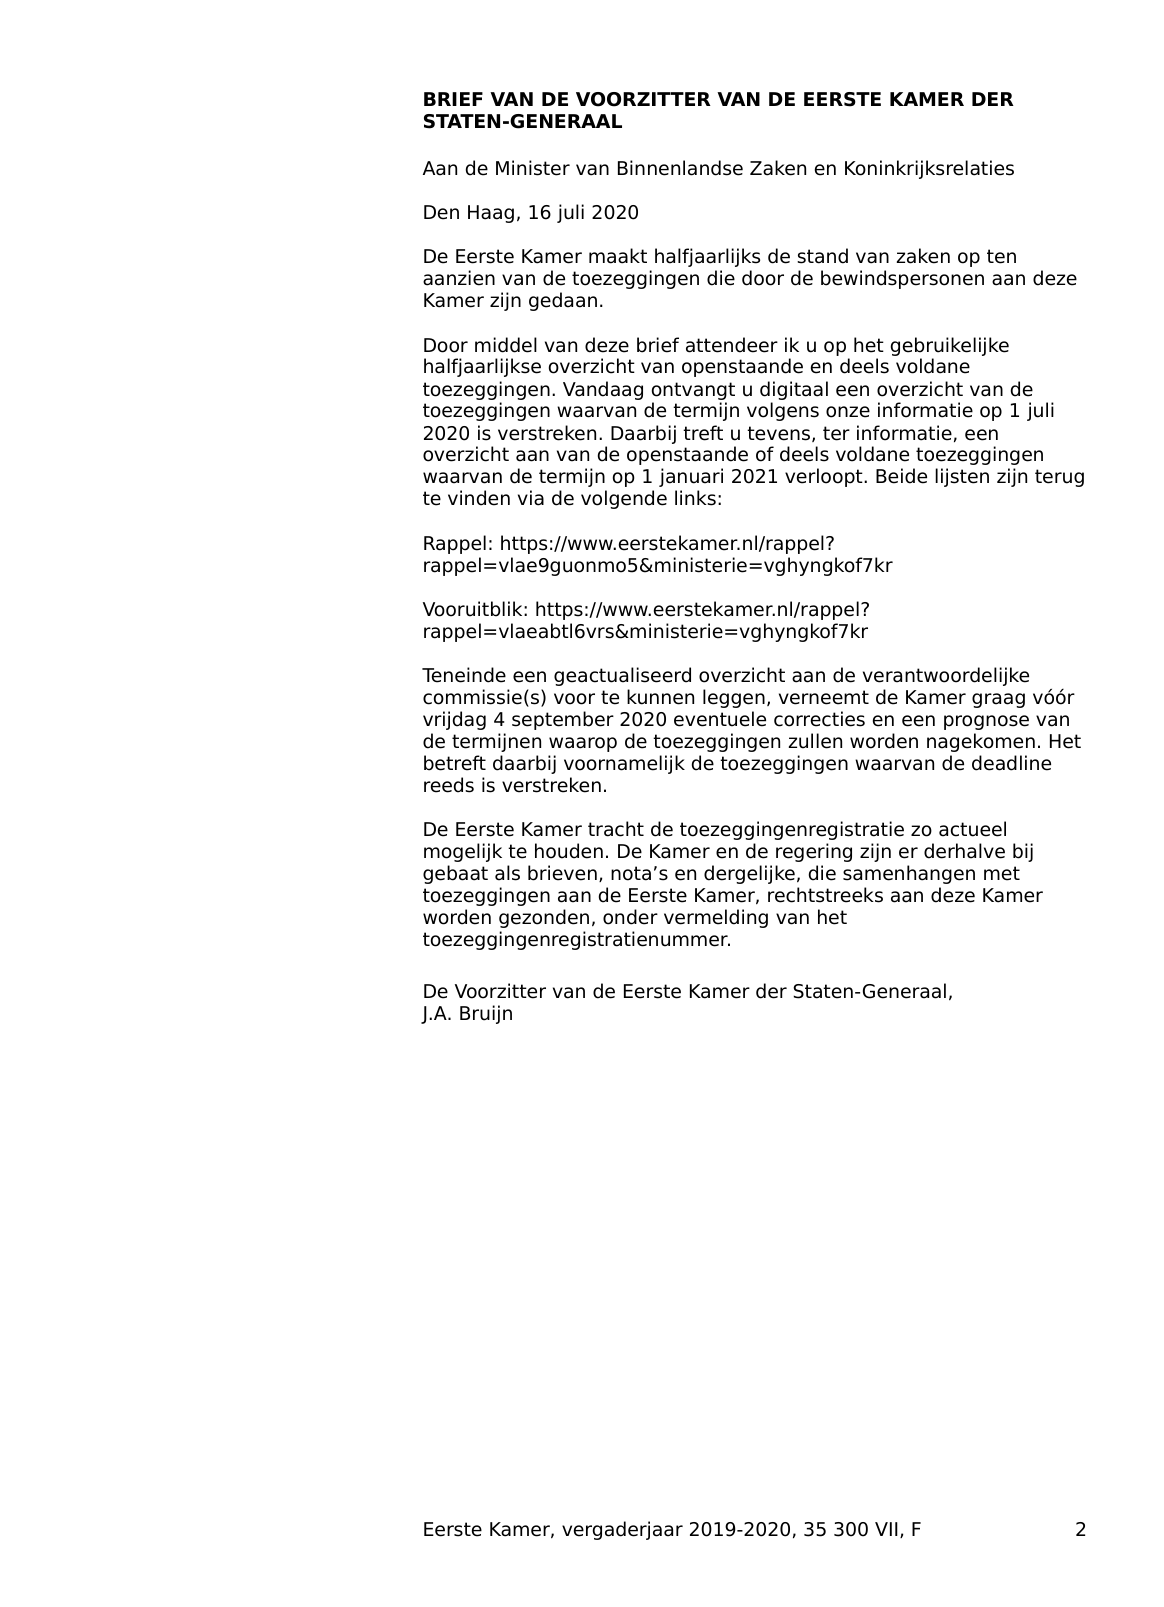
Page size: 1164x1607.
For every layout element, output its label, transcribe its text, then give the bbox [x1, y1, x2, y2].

text Den Haag, 16 juli 2020 [422, 202, 1087, 224]
text De Eerste Kamer tracht de toezeggingenregistratie zo actueel mogelijk te houden. De Kamer en de regering zijn er derhalve bij gebaat als brieven, nota’s en dergelijke, die samenhangen met toezeggingen aan de Eerste Kamer, rechtstreeks aan deze Kamer worden gezonden, onder vermelding van het toezeggingenregistratienummer. [422, 819, 1087, 951]
text Door middel van deze brief attendeer ik u op het gebruikelijke halfjaarlijkse overzicht van openstaande en deels voldane toezeggingen. Vandaag ontvangt u digitaal een overzicht van de toezeggingen waarvan de termijn volgens onze informatie op 1 juli 2020 is verstreken. Daarbij treft u tevens, ter informatie, een overzicht aan van de openstaande of deels voldane toezeggingen waarvan de termijn op 1 januari 2021 verloopt. Beide lijsten zijn terug te vinden via de volgende links: [422, 334, 1087, 510]
text Teneinde een geactualiseerd overzicht aan de verantwoordelijke commissie(s) voor te kunnen leggen, verneemt de Kamer graag vóór vrijdag 4 september 2020 eventuele correcties en een prognose van de termijnen waarop de toezeggingen zullen worden nagekomen. Het betreft daarbij voornamelijk de toezeggingen waarvan de deadline reeds is verstreken. [422, 665, 1087, 797]
subtitle BRIEF VAN DE VOORZITTER VAN DE EERSTE KAMER DER STATEN-GENERAAL [422, 89, 1087, 133]
text Vooruitblik: https://www.eerstekamer.nl/rappel?rappel=vlaeabtl6vrs&ministerie=vghyngkof7kr [422, 599, 1087, 643]
text Rappel: https://www.eerstekamer.nl/rappel?rappel=vlae9guonmo5&ministerie=vghyngkof7kr [422, 532, 1087, 576]
text Aan de Minister van Binnenlandse Zaken en Koninkrijksrelaties [422, 158, 1087, 180]
text De Voorzitter van de Eerste Kamer der Staten-Generaal, J.A. Bruijn [422, 981, 1087, 1025]
text De Eerste Kamer maakt halfjaarlijks de stand van zaken op ten aanzien van de toezeggingen die door de bewindspersonen aan deze Kamer zijn gedaan. [422, 246, 1087, 312]
